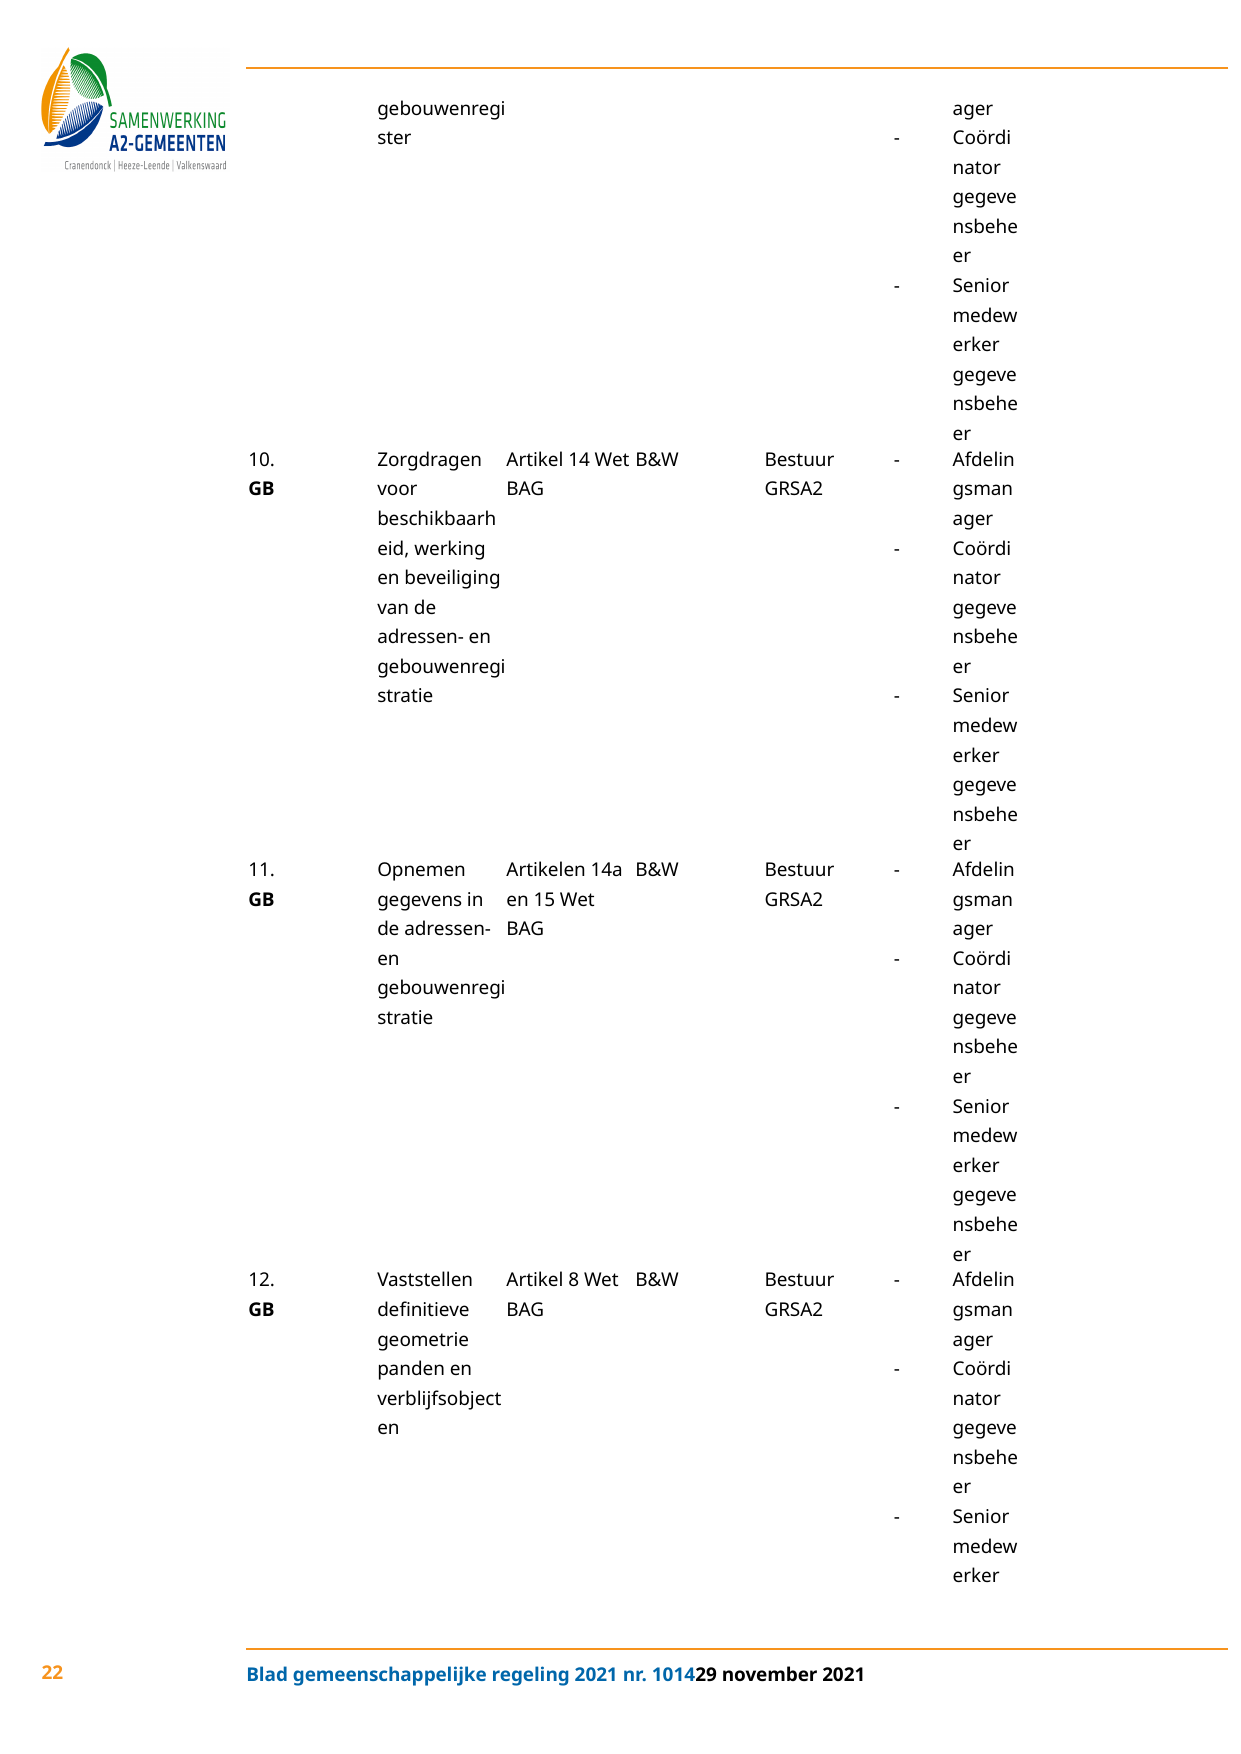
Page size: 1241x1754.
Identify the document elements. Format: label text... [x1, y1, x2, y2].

table_cell [635, 95, 764, 446]
table_cell Zorgdragen voor beschikbaarheid, werking en beveiliging van de adressen- en gebouwenregistratie [377, 446, 506, 856]
table_cell Artikel 8 Wet BAG [506, 1267, 635, 1588]
table_cell gebouwenregister [377, 95, 506, 446]
table_cell [1023, 95, 1152, 446]
table_cell [764, 95, 893, 446]
table_cell 11. GB [248, 856, 377, 1267]
table_cell Bestuur GRSA2 [764, 856, 893, 1267]
table_cell 12. GB [248, 1267, 377, 1588]
picture [41, 47, 231, 172]
table_cell [506, 95, 635, 446]
table_cell Afdelingsmanager Coördinator gegevensbeheer Senior medewerker gegevensbeheer [894, 856, 1022, 1267]
table_cell Vaststellen definitieve geometrie panden en verblijfsobjecten [377, 1267, 506, 1588]
table_cell [248, 95, 377, 446]
table_cell B&W [635, 446, 764, 856]
table_cell B&W [635, 1267, 764, 1588]
table_cell [1023, 446, 1152, 856]
table_cell Afdelingsmanager Coördinator gegevensbeheer Senior medewerker gegevensbeheer [894, 446, 1022, 856]
table_cell 10. GB [248, 446, 377, 856]
table_cell Afdelingsmanager Coördinator gegevensbeheer Senior medewerker [894, 1267, 1022, 1588]
table_cell Opnemen gegevens in de adressen- en gebouwenregistratie [377, 856, 506, 1267]
table_cell Bestuur GRSA2 [764, 1267, 893, 1588]
table_cell [1023, 1267, 1152, 1588]
table_cell B&W [635, 856, 764, 1267]
table_cell Artikel 14 Wet BAG [506, 446, 635, 856]
table_cell Bestuur GRSA2 [764, 446, 893, 856]
table_cell Artikelen 14a en 15 Wet BAG [506, 856, 635, 1267]
table_cell ager Coördinator gegevensbeheer Senior medewerker gegevensbeheer [894, 95, 1022, 446]
table_cell [1023, 856, 1152, 1267]
